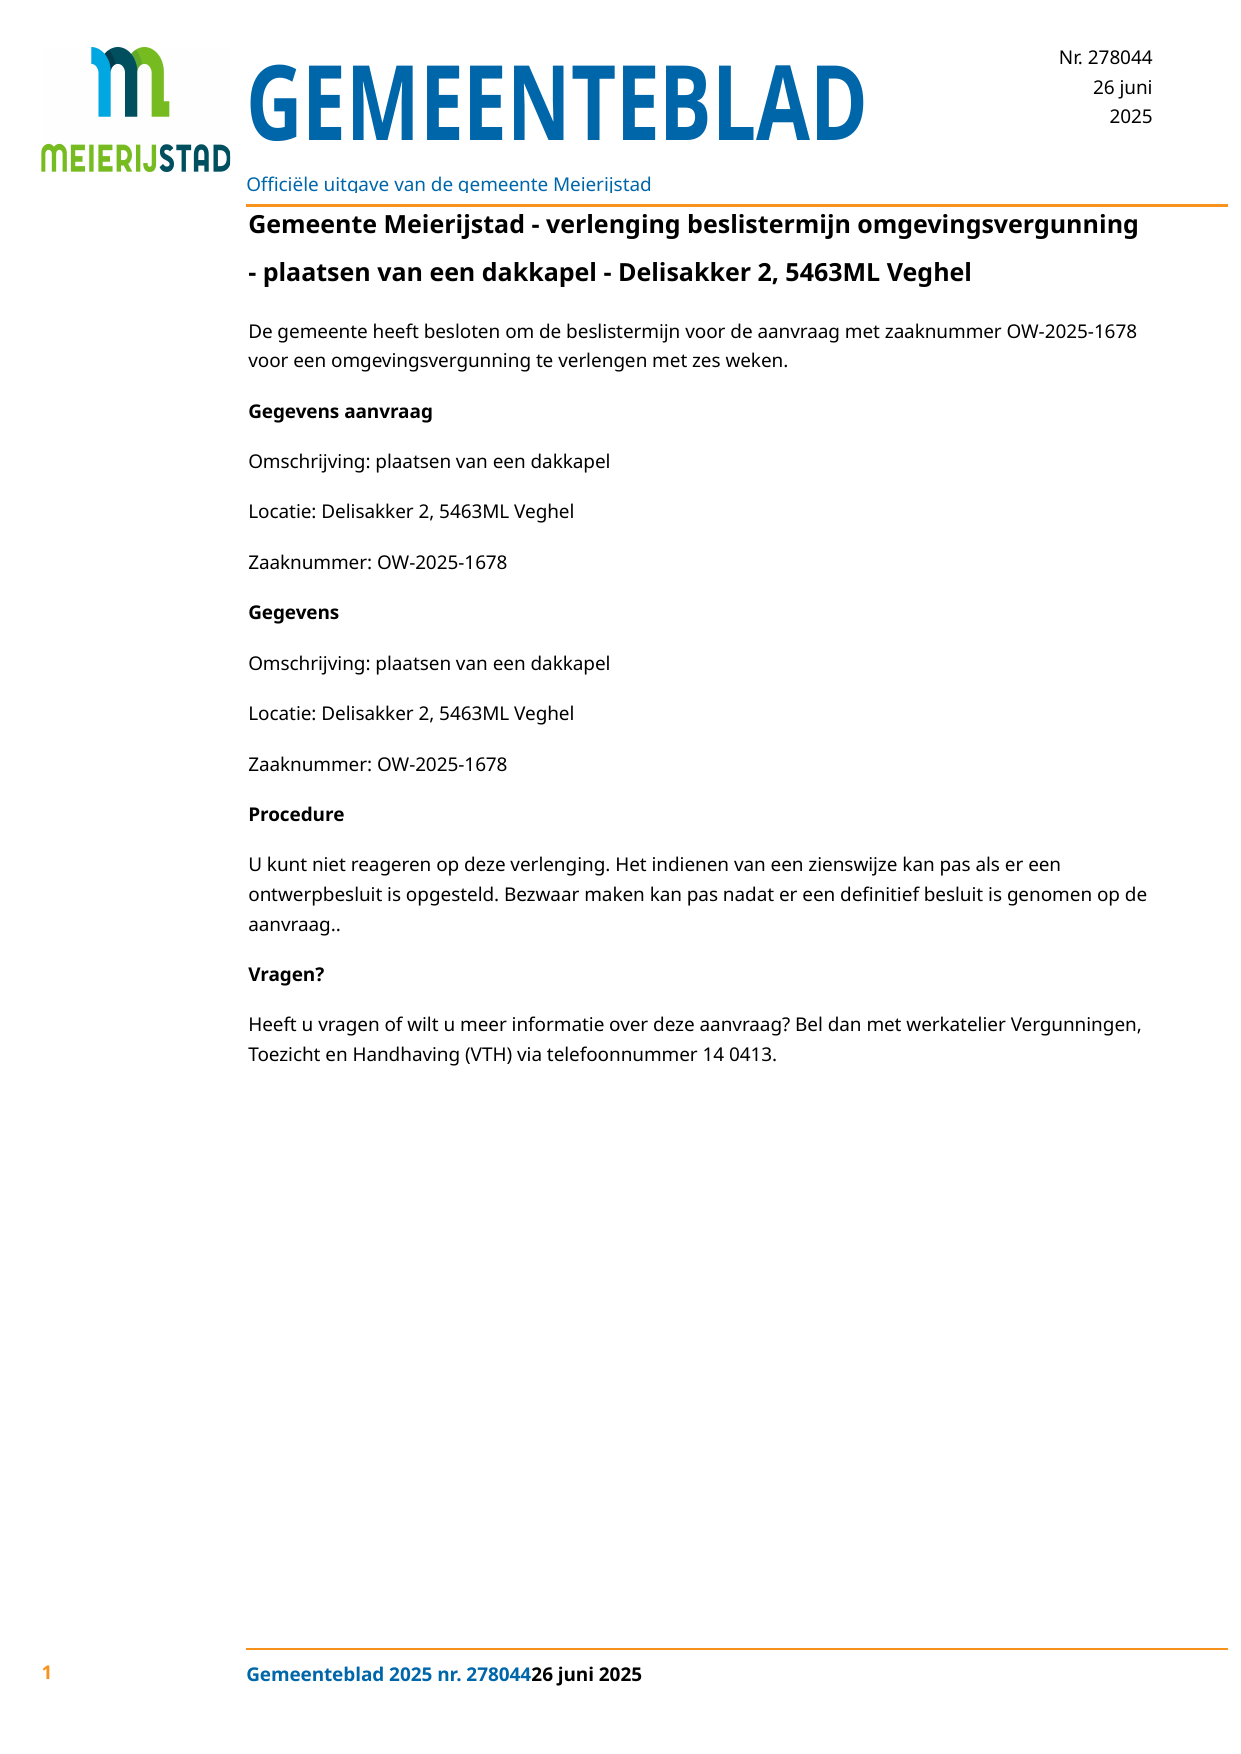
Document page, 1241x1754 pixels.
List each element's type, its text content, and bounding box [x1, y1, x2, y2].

text Zaaknummer: OW-2025-1678 [248, 549, 1152, 575]
text U kunt niet reageren op deze verlenging. Het indienen van een zienswijze kan pas als er een ontwerpbesluit is opgesteld. Bezwaar maken kan pas nadat er een definitief besluit is genomen op de aanvraag.. [248, 852, 1152, 937]
text Omschrijving: plaatsen van een dakkapel [248, 448, 1152, 474]
text Heeft u vragen of wilt u meer informatie over deze aanvraag? Bel dan met werkatelier Vergunningen, Toezicht en Handhaving (VTH) via telefoonnummer 14 0413. [248, 1012, 1152, 1067]
picture [41, 47, 231, 172]
text Omschrijving: plaatsen van een dakkapel [248, 650, 1152, 676]
text Vragen? [248, 961, 1152, 987]
text Locatie: Delisakker 2, 5463ML Veghel [248, 700, 1152, 726]
text Procedure [248, 801, 1152, 827]
text Gegevens [248, 599, 1152, 625]
text Gegevens aanvraag [248, 398, 1152, 424]
text De gemeente heeft besloten om de beslistermijn voor de aanvraag met zaaknummer OW-2025-1678 voor een omgevingsvergunning te verlengen met zes weken. [248, 318, 1152, 373]
text Zaaknummer: OW-2025-1678 [248, 751, 1152, 777]
text Gemeente Meierijstad - verlenging beslistermijn omgevingsvergunning - plaatsen van een dakkapel - Delisakker 2, 5463ML Veghel [248, 207, 1152, 288]
text Locatie: Delisakker 2, 5463ML Veghel [248, 499, 1152, 524]
